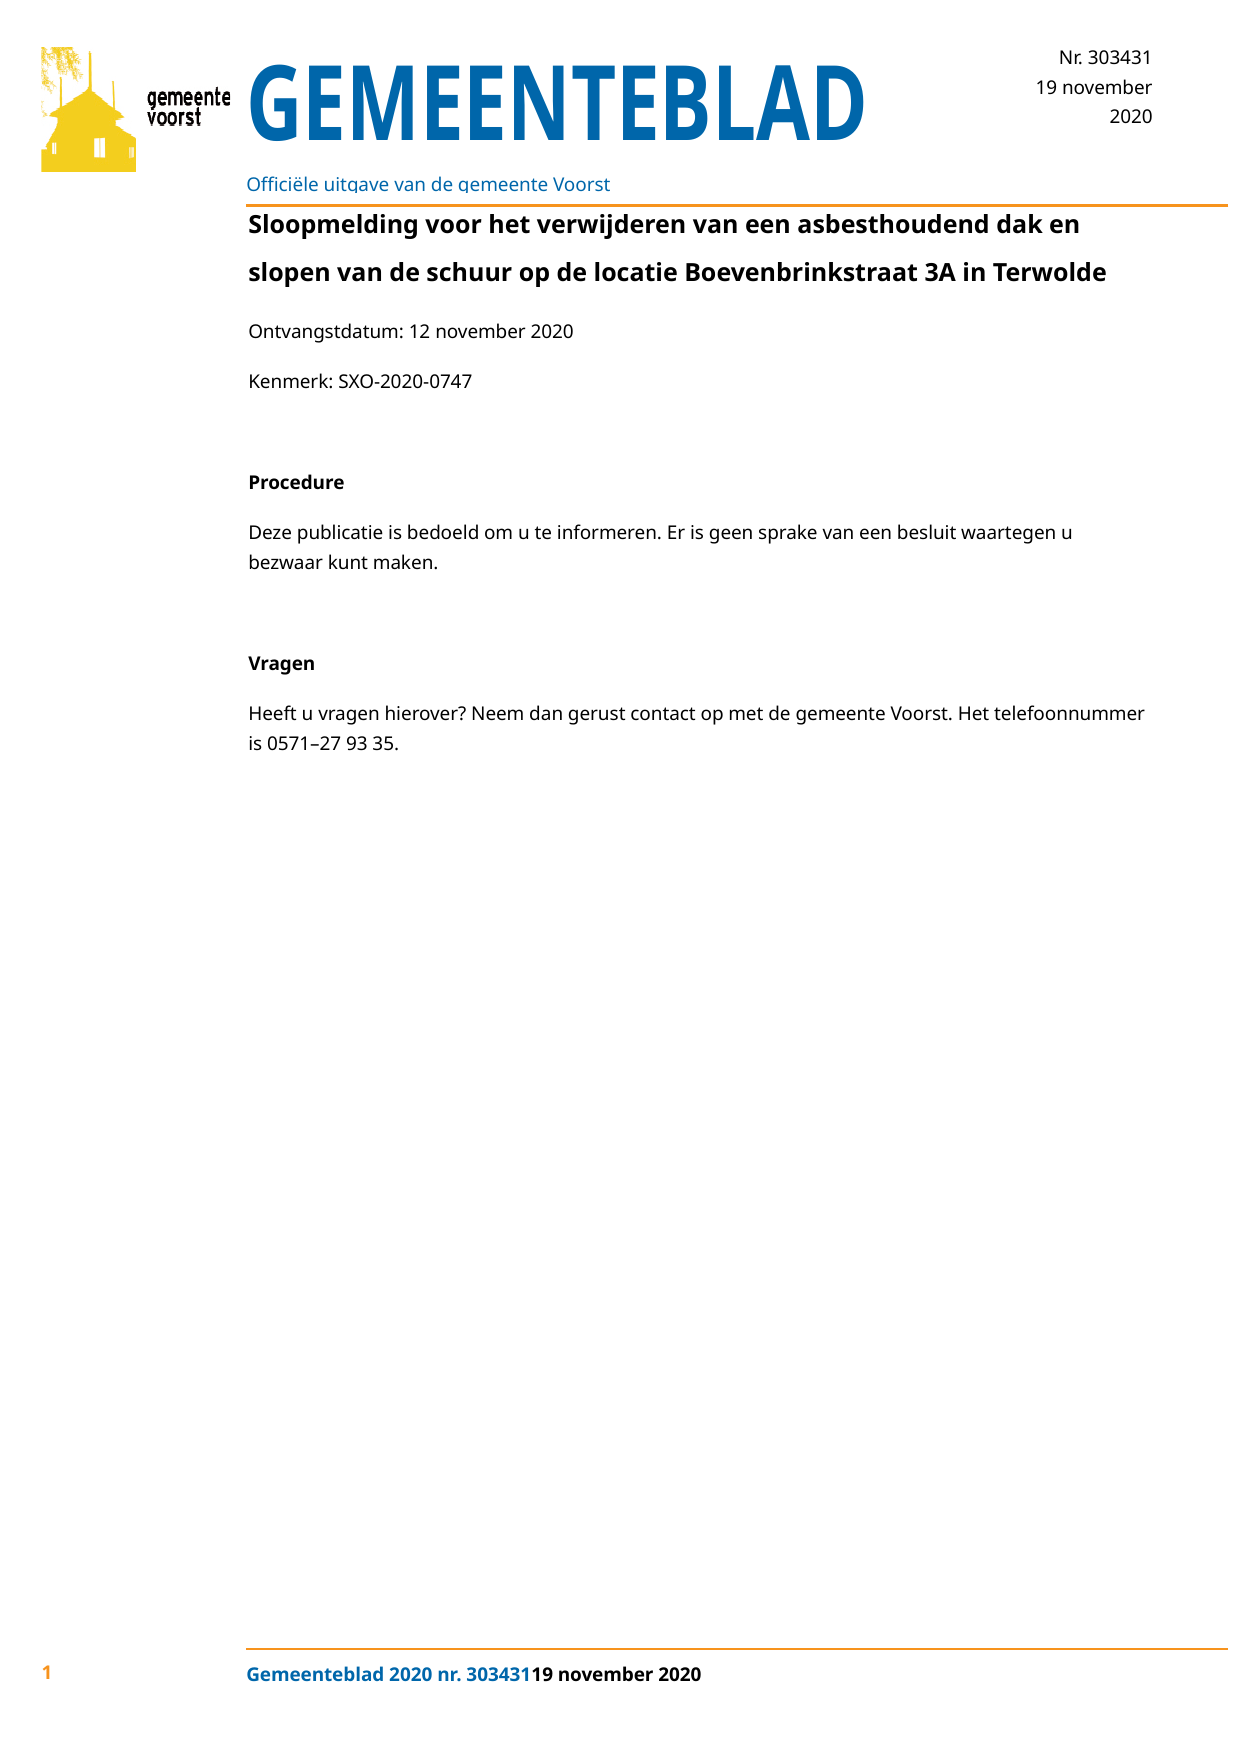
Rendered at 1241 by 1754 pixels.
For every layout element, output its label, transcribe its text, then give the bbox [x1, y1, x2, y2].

text Kenmerk: SXO-2020-0747 [248, 368, 1152, 394]
text Ontvangstdatum: 12 november 2020 [248, 318, 1152, 344]
text Sloopmelding voor het verwijderen van een asbesthoudend dak en slopen van de schuur op de locatie Boevenbrinkstraat 3A in Terwolde [248, 207, 1152, 288]
text Procedure [248, 469, 1152, 495]
text Vragen [248, 650, 1152, 676]
text Heeft u vragen hierover? Neem dan gerust contact op met de gemeente Voorst. Het telefoonnummer is 0571–27 93 35. [248, 700, 1152, 756]
text Deze publicatie is bedoeld om u te informeren. Er is geen sprake van een besluit waartegen u bezwaar kunt maken. [248, 519, 1152, 575]
picture [41, 47, 231, 172]
